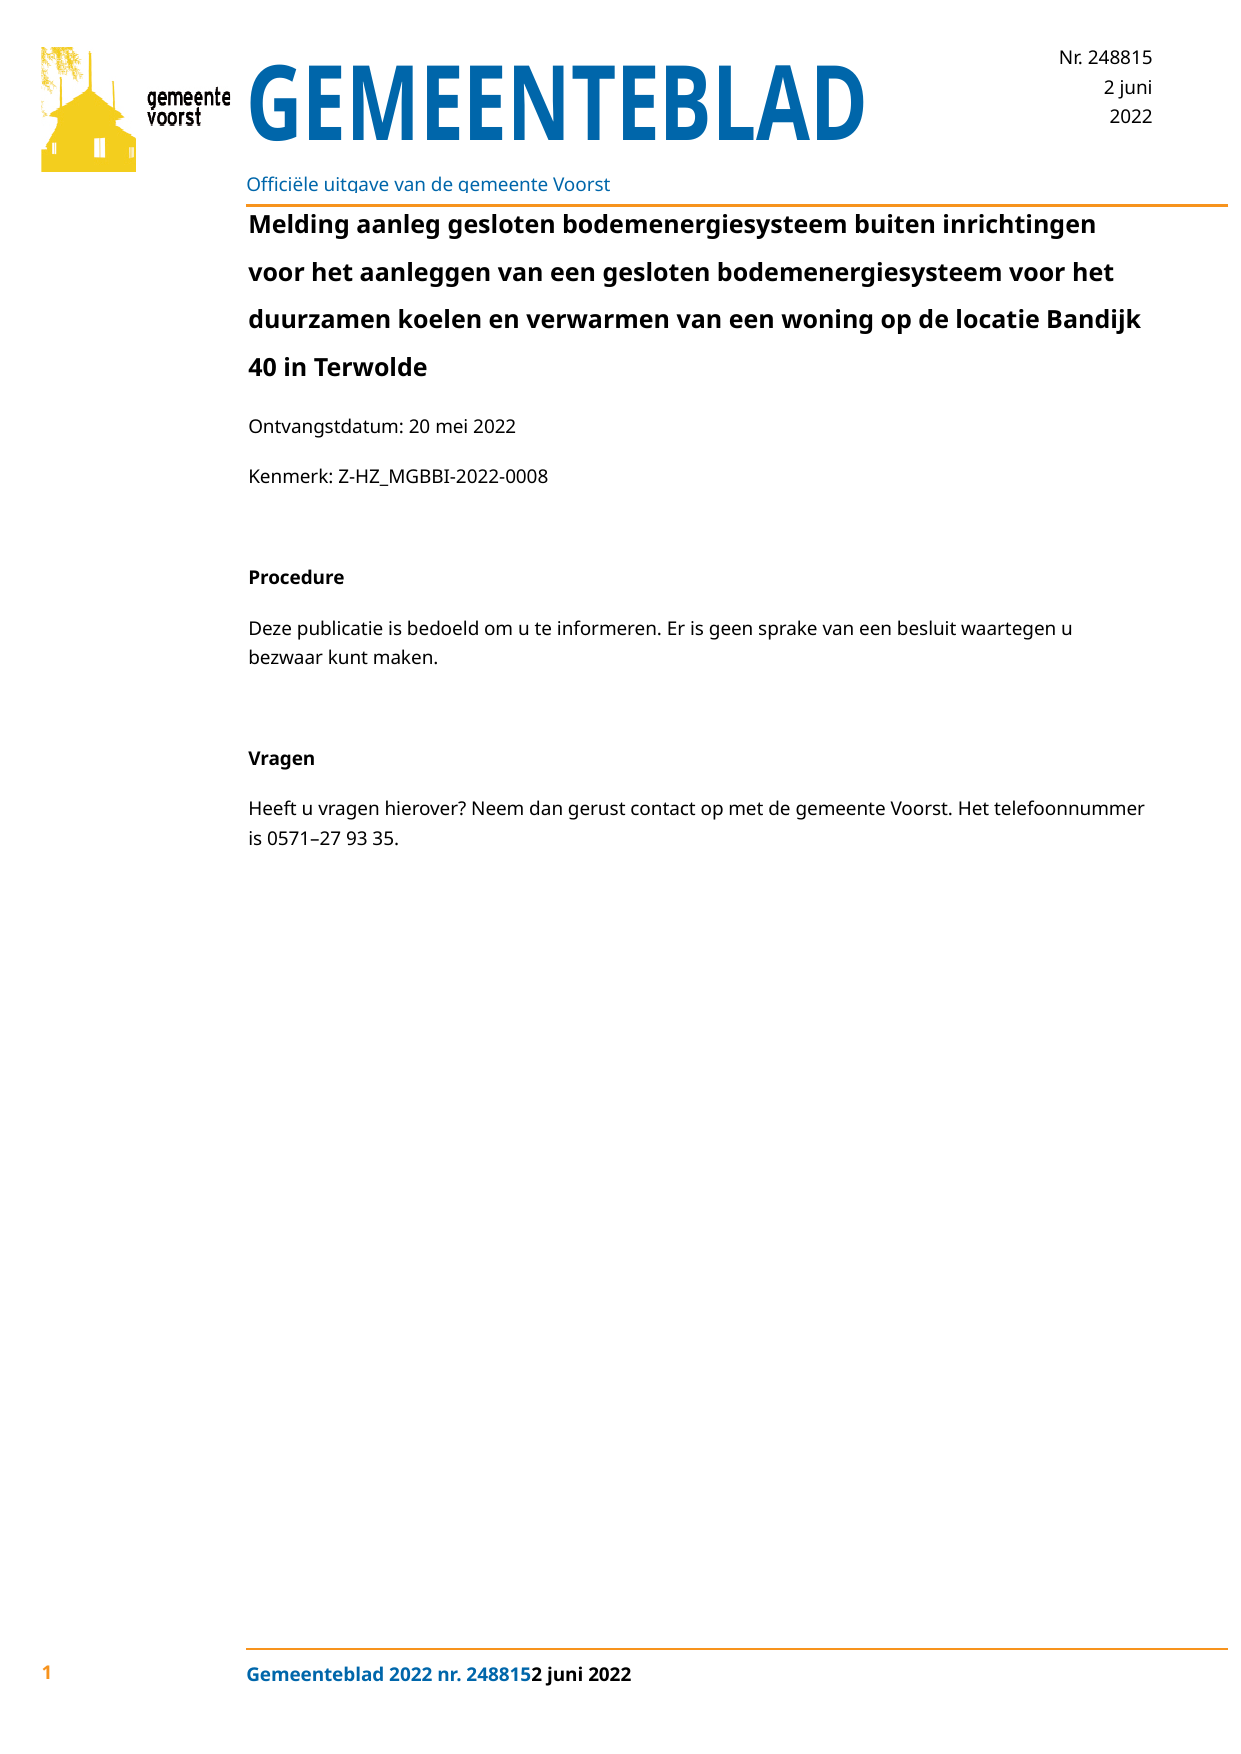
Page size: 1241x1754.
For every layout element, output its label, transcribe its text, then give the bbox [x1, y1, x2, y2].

text Ontvangstdatum: 20 mei 2022 [248, 413, 1152, 439]
picture [41, 47, 231, 172]
text Melding aanleg gesloten bodemenergiesysteem buiten inrichtingen voor het aanleggen van een gesloten bodemenergiesysteem voor het duurzamen koelen en verwarmen van een woning op de locatie Bandijk 40 in Terwolde [248, 207, 1152, 384]
text Kenmerk: Z-HZ_MGBBI-2022-0008 [248, 463, 1152, 489]
text Heeft u vragen hierover? Neem dan gerust contact op met de gemeente Voorst. Het telefoonnummer is 0571–27 93 35. [248, 796, 1152, 851]
text Vragen [248, 745, 1152, 771]
text Procedure [248, 564, 1152, 590]
text Deze publicatie is bedoeld om u te informeren. Er is geen sprake van een besluit waartegen u bezwaar kunt maken. [248, 615, 1152, 670]
